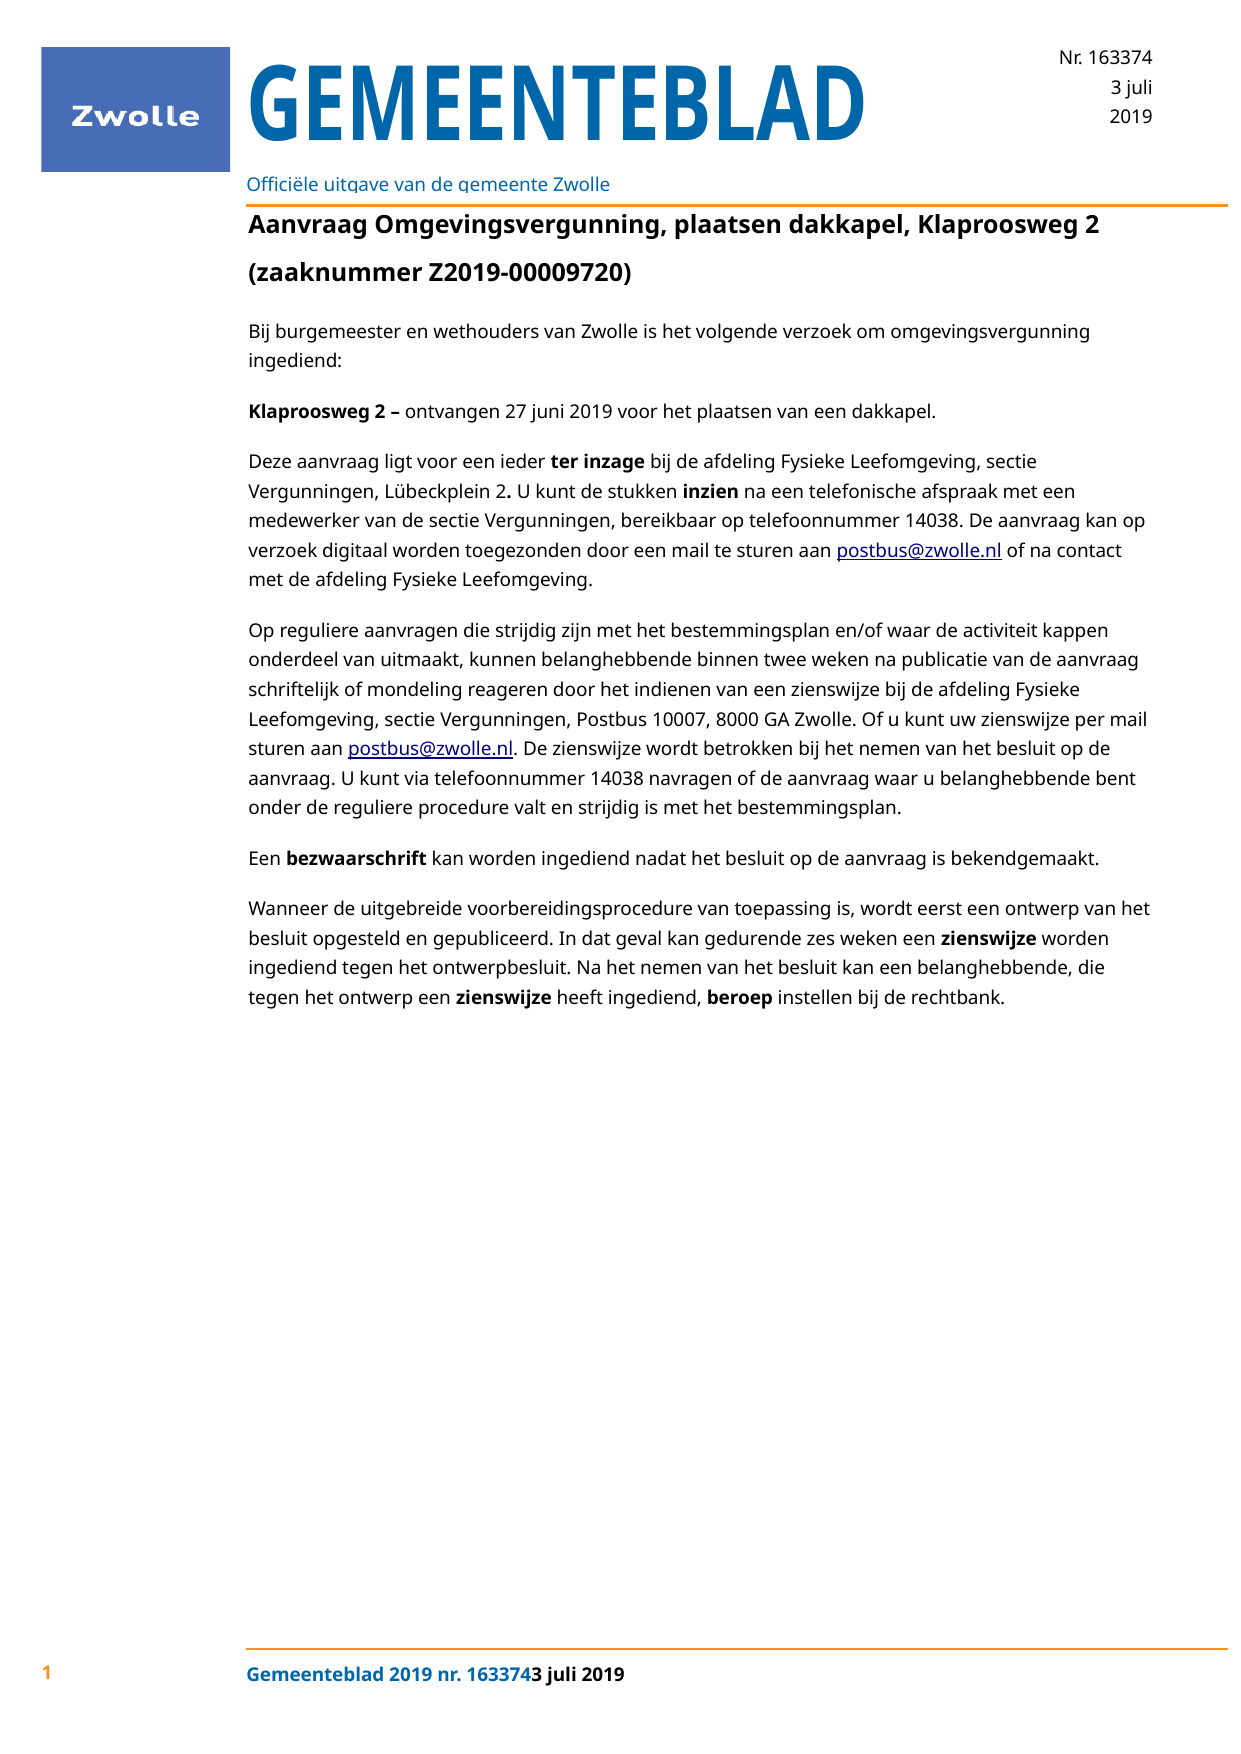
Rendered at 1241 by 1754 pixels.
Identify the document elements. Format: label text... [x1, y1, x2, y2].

text Deze aanvraag ligt voor een ieder ter inzage bij de afdeling Fysieke Leefomgeving, sectie Vergunningen, Lübeckplein 2. U kunt de stukken inzien na een telefonische afspraak met een medewerker van de sectie Vergunningen, bereikbaar op telefoonnummer 14038. De aanvraag kan op verzoek digitaal worden toegezonden door een mail te sturen aan postbus@zwolle.nl of na contact met de afdeling Fysieke Leefomgeving. [248, 448, 1152, 592]
text Klaproosweg 2 – ontvangen 27 juni 2019 voor het plaatsen van een dakkapel. [248, 398, 1152, 424]
text Op reguliere aanvragen die strijdig zijn met het bestemmingsplan en/of waar de activiteit kappen onderdeel van uitmaakt, kunnen belanghebbende binnen twee weken na publicatie van de aanvraag schriftelijk of mondeling reageren door het indienen van een zienswijze bij de afdeling Fysieke Leefomgeving, sectie Vergunningen, Postbus 10007, 8000 GA Zwolle. Of u kunt uw zienswijze per mail sturen aan postbus@zwolle.nl. De zienswijze wordt betrokken bij het nemen van het besluit op de aanvraag. U kunt via telefoonnummer 14038 navragen of de aanvraag waar u belanghebbende bent onder de reguliere procedure valt en strijdig is met het bestemmingsplan. [248, 617, 1152, 820]
text Een bezwaarschrift kan worden ingediend nadat het besluit op de aanvraag is bekendgemaakt. [248, 845, 1152, 871]
text Wanneer de uitgebreide voorbereidingsprocedure van toepassing is, wordt eerst een ontwerp van het besluit opgesteld en gepubliceerd. In dat geval kan gedurende zes weken een zienswijze worden ingediend tegen het ontwerpbesluit. Na het nemen van het besluit kan een belanghebbende, die tegen het ontwerp een zienswijze heeft ingediend, beroep instellen bij de rechtbank. [248, 895, 1152, 1010]
picture [41, 47, 231, 172]
text Aanvraag Omgevingsvergunning, plaatsen dakkapel, Klaproosweg 2 (zaaknummer Z2019-00009720) [248, 207, 1152, 288]
text Bij burgemeester en wethouders van Zwolle is het volgende verzoek om omgevingsvergunning ingediend: [248, 318, 1152, 373]
